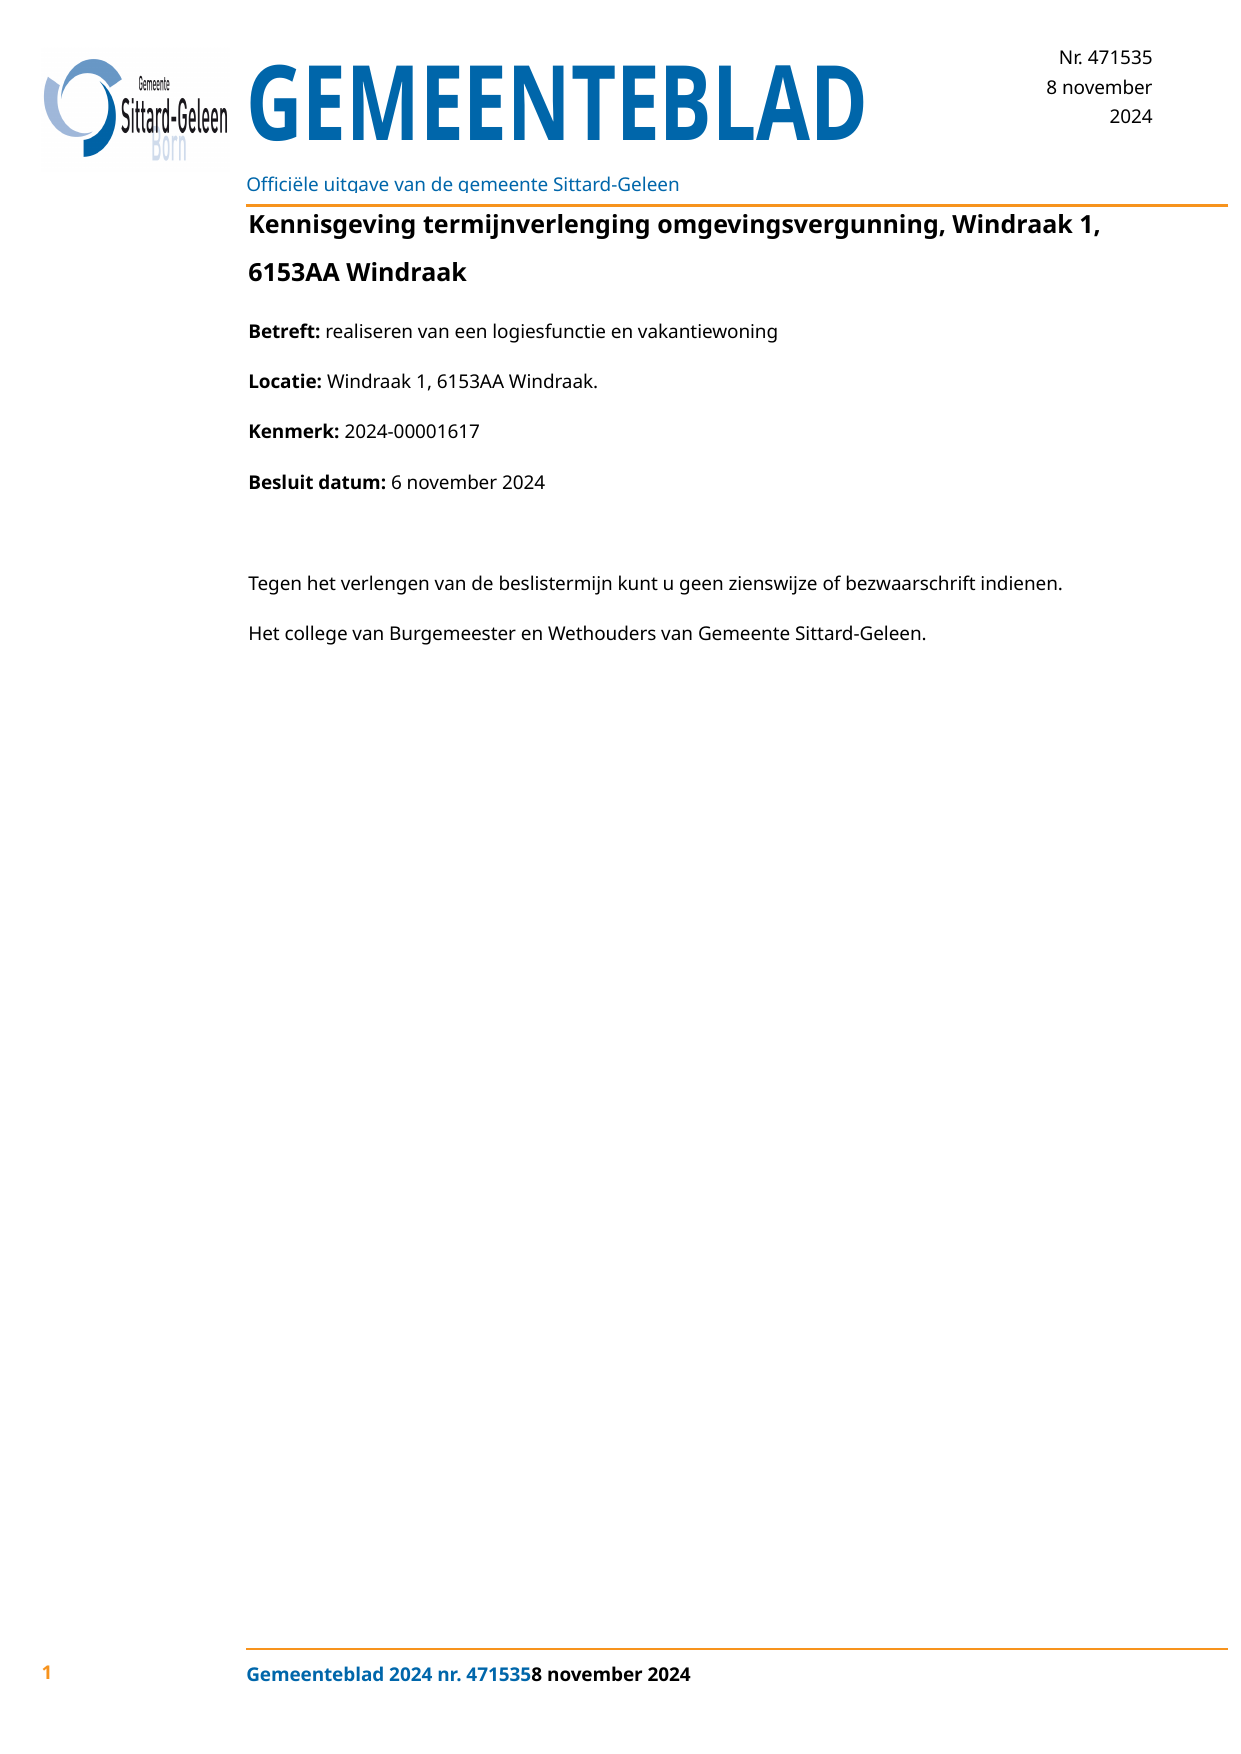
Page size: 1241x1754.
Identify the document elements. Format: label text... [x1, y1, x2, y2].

picture [41, 47, 231, 172]
text Kenmerk: 2024-00001617 [248, 419, 1152, 444]
text Het college van Burgemeester en Wethouders van Gemeente Sittard-Geleen. [248, 620, 1152, 646]
text Tegen het verlengen van de beslistermijn kunt u geen zienswijze of bezwaarschrift indienen. [248, 570, 1152, 596]
text Kennisgeving termijnverlenging omgevingsvergunning, Windraak 1, 6153AA Windraak [248, 207, 1152, 288]
text Locatie: Windraak 1, 6153AA Windraak. [248, 368, 1152, 394]
text Besluit datum: 6 november 2024 [248, 469, 1152, 495]
text Betreft: realiseren van een logiesfunctie en vakantiewoning [248, 318, 1152, 344]
